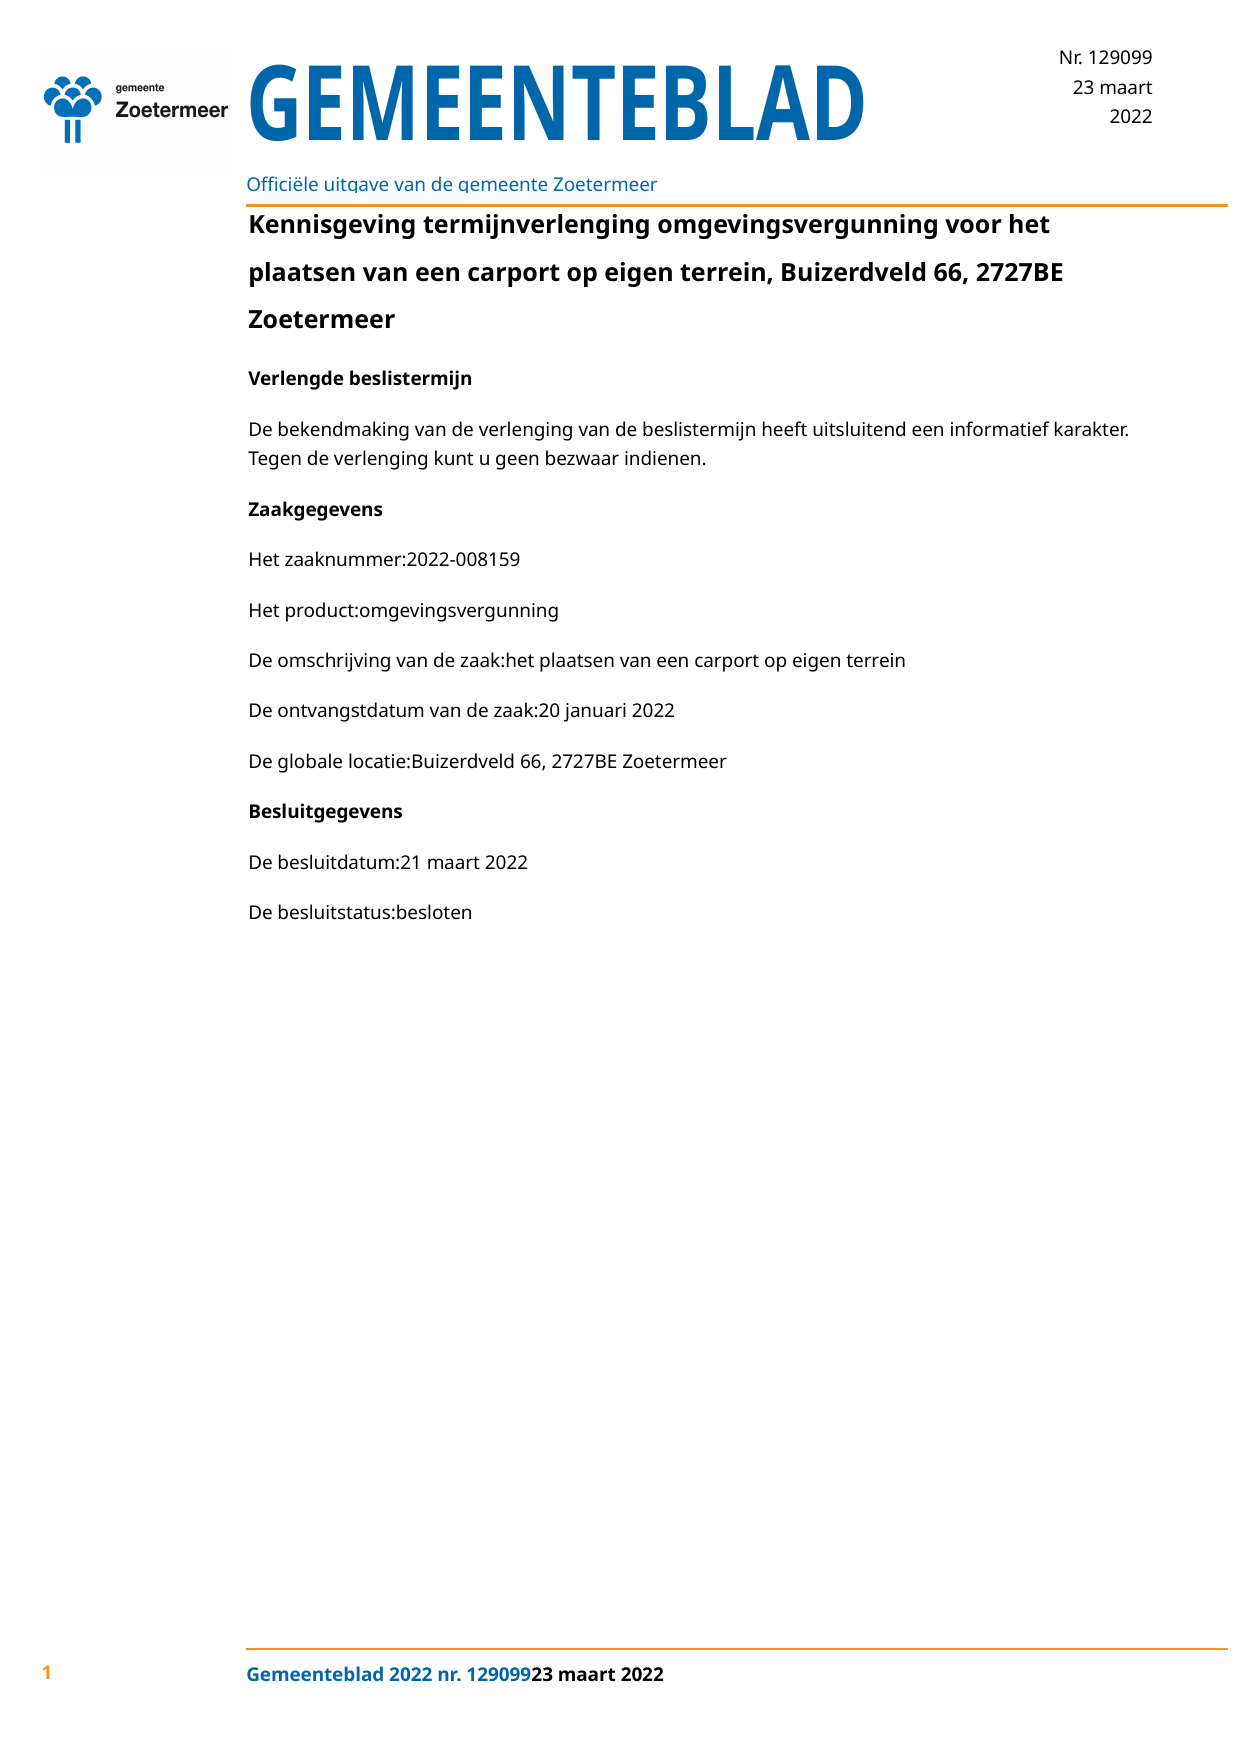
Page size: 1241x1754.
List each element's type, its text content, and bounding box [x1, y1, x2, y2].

picture [41, 47, 231, 172]
text Verlengde beslistermijn [248, 366, 1152, 391]
text Het product:omgevingsvergunning [248, 597, 1152, 622]
text Het zaaknummer:2022-008159 [248, 546, 1152, 572]
text De ontvangstdatum van de zaak:20 januari 2022 [248, 698, 1152, 723]
text Zaakgegevens [248, 496, 1152, 522]
text Kennisgeving termijnverlenging omgevingsvergunning voor het plaatsen van een carport op eigen terrein, Buizerdveld 66, 2727BE Zoetermeer [248, 207, 1152, 336]
text De besluitstatus:besloten [248, 899, 1152, 925]
text De globale locatie:Buizerdveld 66, 2727BE Zoetermeer [248, 748, 1152, 774]
text De bekendmaking van de verlenging van de beslistermijn heeft uitsluitend een informatief karakter. Tegen de verlenging kunt u geen bezwaar indienen. [248, 416, 1152, 471]
text De omschrijving van de zaak:het plaatsen van een carport op eigen terrein [248, 647, 1152, 673]
text De besluitdatum:21 maart 2022 [248, 849, 1152, 874]
text Besluitgegevens [248, 798, 1152, 824]
